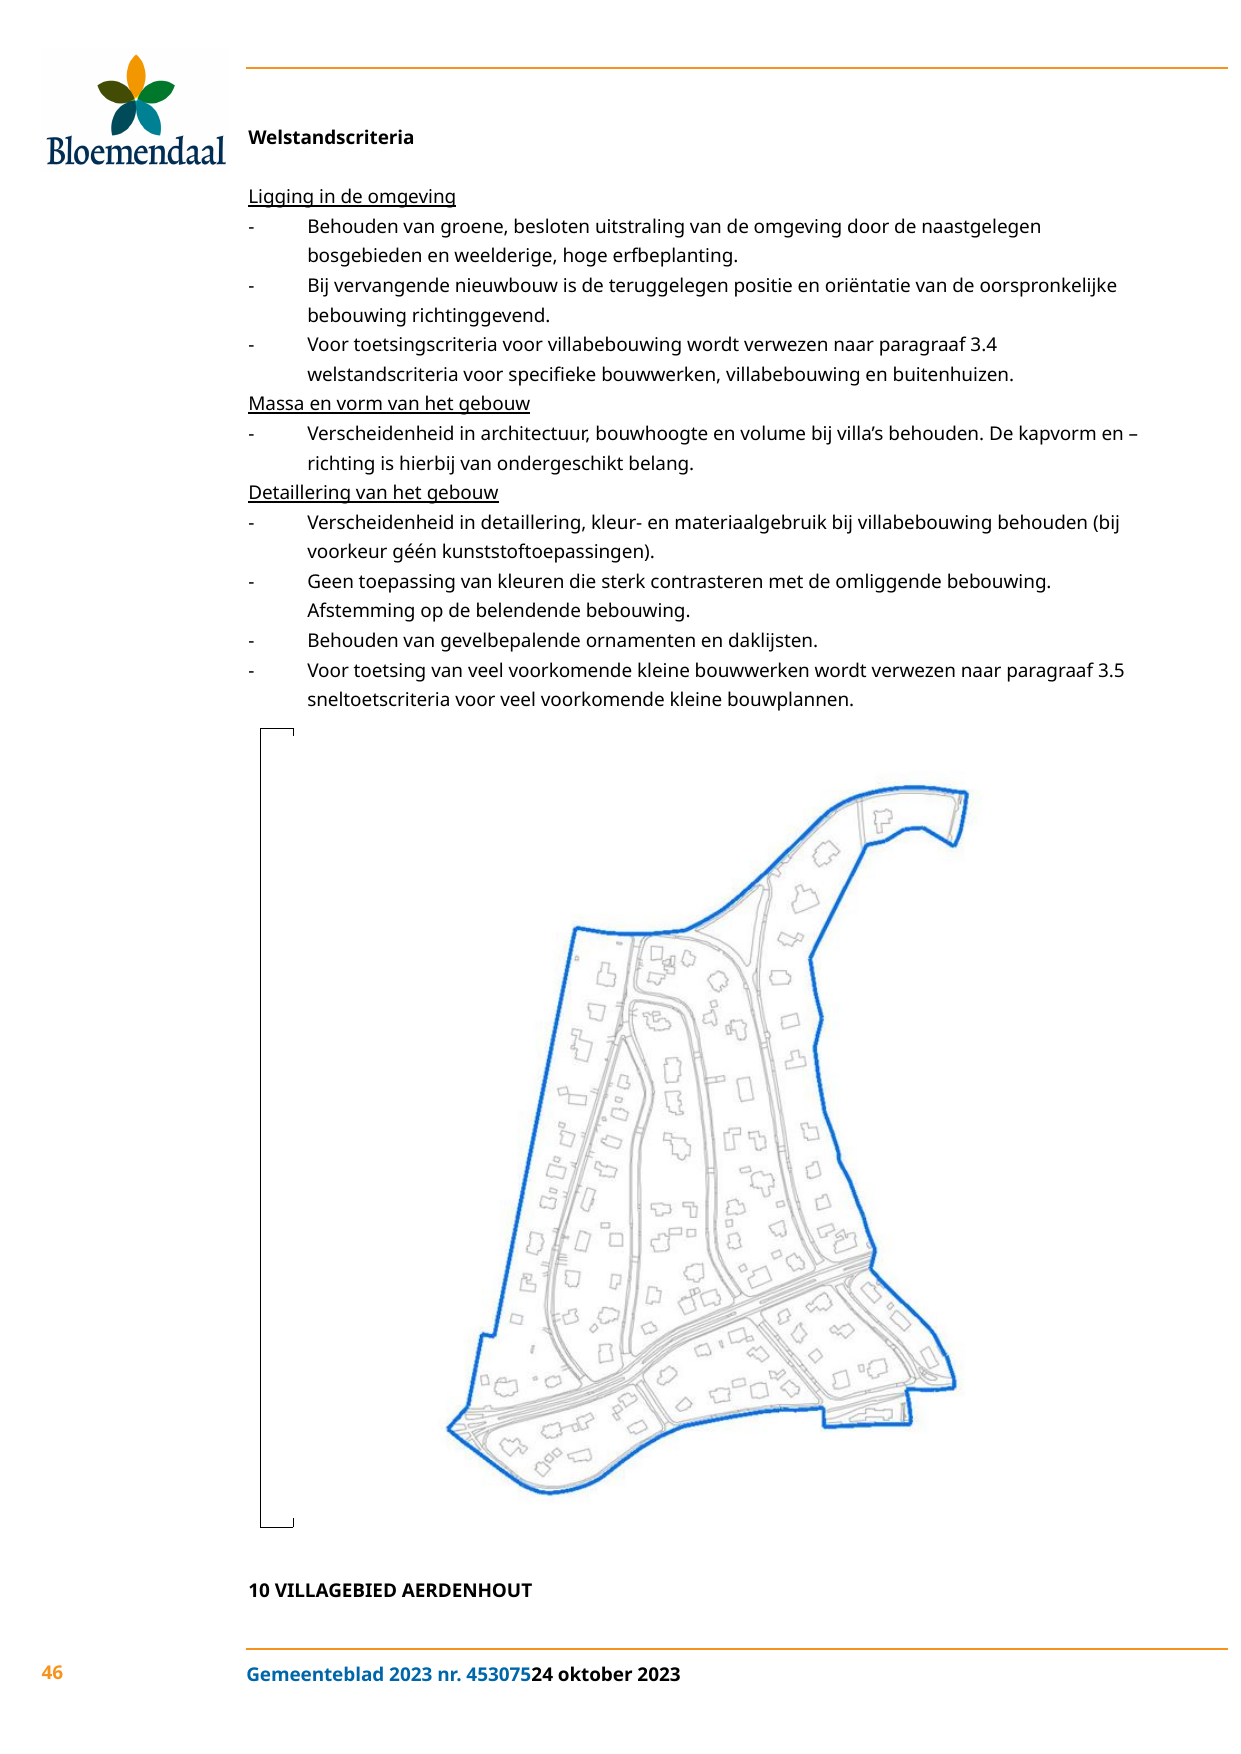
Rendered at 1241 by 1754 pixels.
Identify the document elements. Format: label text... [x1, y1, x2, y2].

text 10 VILLAGEBIED AERDENHOUT [248, 1578, 1152, 1603]
text Ligging in de omgeving [248, 183, 1152, 209]
list Behouden van groene, besloten uitstraling van de omgeving door de naastgelegen bosgebieden en weelderige, hoge erfbeplanting. [248, 213, 1152, 268]
list Verscheidenheid in detaillering, kleur- en materiaalgebruik bij villabebouwing behouden (bij voorkeur géén kunststoftoepassingen). [248, 509, 1152, 564]
list Verscheidenheid in architectuur, bouwhoogte en volume bij villa’s behouden. De kapvorm en –richting is hierbij van ondergeschikt belang. [248, 420, 1152, 476]
list Voor toetsingscriteria voor villabebouwing wordt verwezen naar paragraaf 3.4 welstandscriteria voor specifieke bouwwerken, villabebouwing en buitenhuizen. [248, 331, 1152, 387]
text Welstandscriteria [248, 124, 1152, 150]
list Bij vervangende nieuwbouw is de teruggelegen positie en oriëntatie van de oorspronkelijke bebouwing richtinggevend. [248, 272, 1152, 328]
list Geen toepassing van kleuren die sterk contrasteren met de omliggende bebouwing. Afstemming op de belendende bebouwing. [248, 568, 1152, 623]
picture [41, 47, 231, 172]
list Behouden van gevelbepalende ornamenten en daklijsten. [248, 627, 1152, 653]
picture [268, 736, 1173, 1518]
text Detaillering van het gebouw [248, 479, 1152, 505]
list Voor toetsing van veel voorkomende kleine bouwwerken wordt verwezen naar paragraaf 3.5 sneltoetscriteria voor veel voorkomende kleine bouwplannen. [248, 657, 1152, 712]
text Massa en vorm van het gebouw [248, 391, 1152, 416]
